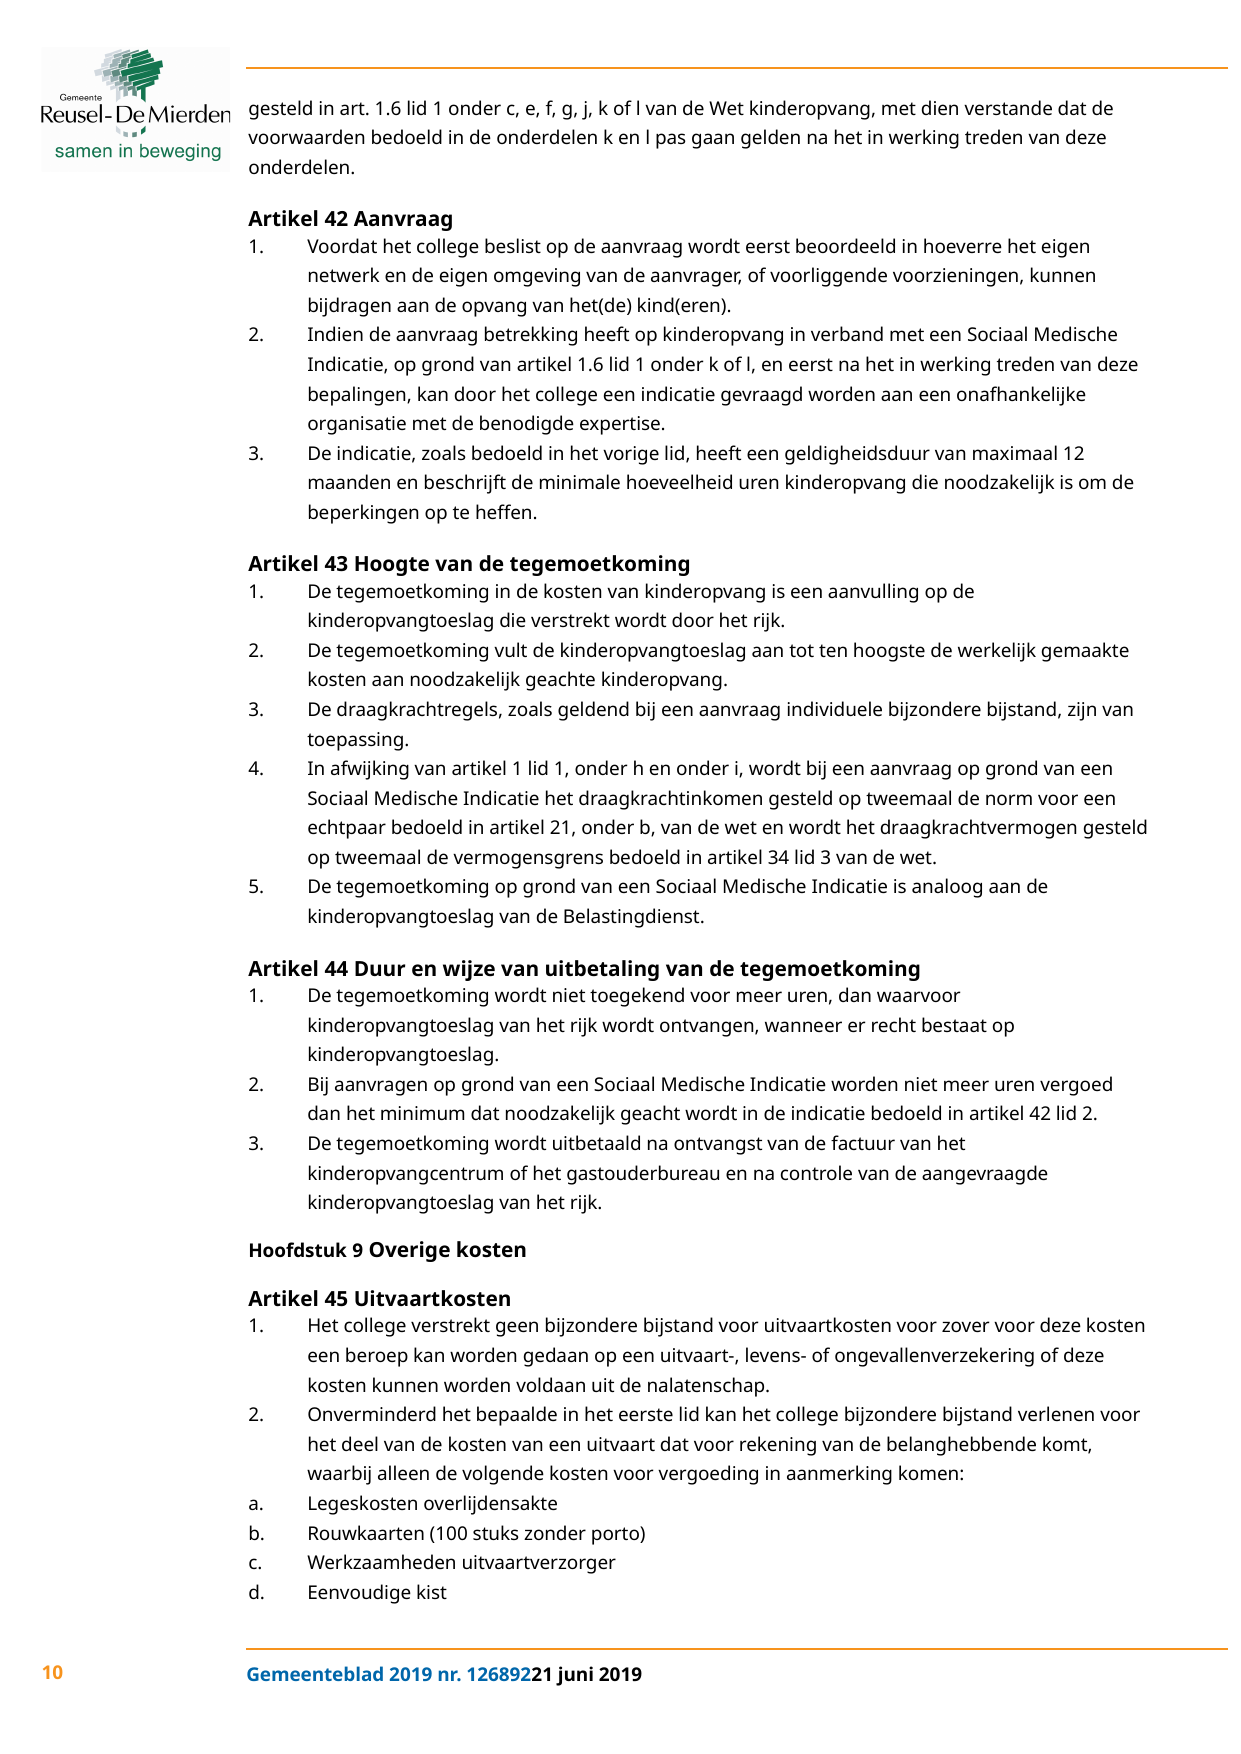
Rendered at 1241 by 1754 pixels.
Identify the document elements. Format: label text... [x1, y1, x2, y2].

list Voordat het college beslist op de aanvraag wordt eerst beoordeeld in hoeverre het eigen netwerk en de eigen omgeving van de aanvrager, of voorliggende voorzieningen, kunnen bijdragen aan de opvang van het(de) kind(eren). [248, 233, 1152, 318]
list Rouwkaarten (100 stuks zonder porto) [248, 1520, 1152, 1545]
text Artikel 44 Duur en wijze van uitbetaling van de tegemoetkoming [248, 954, 1152, 982]
list Eenvoudige kist [248, 1579, 1152, 1604]
list Indien de aanvraag betrekking heeft op kinderopvang in verband met een Sociaal Medische Indicatie, op grond van artikel 1.6 lid 1 onder k of l, en eerst na het in werking treden van deze bepalingen, kan door het college een indicatie gevraagd worden aan een onafhankelijke organisatie met de benodigde expertise. [248, 322, 1152, 436]
list In afwijking van artikel 1 lid 1, onder h en onder i, wordt bij een aanvraag op grond van een Sociaal Medische Indicatie het draagkrachtinkomen gesteld op tweemaal de norm voor een echtpaar bedoeld in artikel 21, onder b, van de wet en wordt het draagkrachtvermogen gesteld op tweemaal de vermogensgrens bedoeld in artikel 34 lid 3 van de wet. [248, 755, 1152, 870]
text Artikel 45 Uitvaartkosten [248, 1284, 1152, 1313]
list Onverminderd het bepaalde in het eerste lid kan het college bijzondere bijstand verlenen voor het deel van de kosten van een uitvaart dat voor rekening van de belanghebbende komt, waarbij alleen de volgende kosten voor vergoeding in aanmerking komen: [248, 1401, 1152, 1486]
list De tegemoetkoming wordt niet toegekend voor meer uren, dan waarvoor kinderopvangtoeslag van het rijk wordt ontvangen, wanneer er recht bestaat op kinderopvangtoeslag. [248, 982, 1152, 1067]
text Artikel 42 Aanvraag [248, 204, 1152, 233]
text gesteld in art. 1.6 lid 1 onder c, e, f, g, j, k of l van de Wet kinderopvang, met dien verstande dat de voorwaarden bedoeld in de onderdelen k en l pas gaan gelden na het in werking treden van deze onderdelen. [248, 95, 1152, 180]
picture [41, 47, 231, 172]
list De draagkrachtregels, zoals geldend bij een aanvraag individuele bijzondere bijstand, zijn van toepassing. [248, 696, 1152, 752]
list Het college verstrekt geen bijzondere bijstand voor uitvaartkosten voor zover voor deze kosten een beroep kan worden gedaan op een uitvaart-, levens- of ongevallenverzekering of deze kosten kunnen worden voldaan uit de nalatenschap. [248, 1313, 1152, 1397]
list Bij aanvragen op grond van een Sociaal Medische Indicatie worden niet meer uren vergoed dan het minimum dat noodzakelijk geacht wordt in de indicatie bedoeld in artikel 42 lid 2. [248, 1071, 1152, 1126]
list De indicatie, zoals bedoeld in het vorige lid, heeft een geldigheidsduur van maximaal 12 maanden en beschrijft de minimale hoeveelheid uren kinderopvang die noodzakelijk is om de beperkingen op te heffen. [248, 440, 1152, 525]
list De tegemoetkoming in de kosten van kinderopvang is een aanvulling op de kinderopvangtoeslag die verstrekt wordt door het rijk. [248, 578, 1152, 633]
list De tegemoetkoming op grond van een Sociaal Medische Indicatie is analoog aan de kinderopvangtoeslag van de Belastingdienst. [248, 874, 1152, 929]
text Artikel 43 Hoogte van de tegemoetkoming [248, 549, 1152, 578]
list De tegemoetkoming wordt uitbetaald na ontvangst van de factuur van het kinderopvangcentrum of het gastouderbureau en na controle van de aangevraagde kinderopvangtoeslag van het rijk. [248, 1130, 1152, 1215]
text Hoofdstuk 9 Overige kosten [248, 1235, 1152, 1263]
list Werkzaamheden uitvaartverzorger [248, 1549, 1152, 1575]
list Legeskosten overlijdensakte [248, 1490, 1152, 1516]
list De tegemoetkoming vult de kinderopvangtoeslag aan tot ten hoogste de werkelijk gemaakte kosten aan noodzakelijk geachte kinderopvang. [248, 637, 1152, 692]
